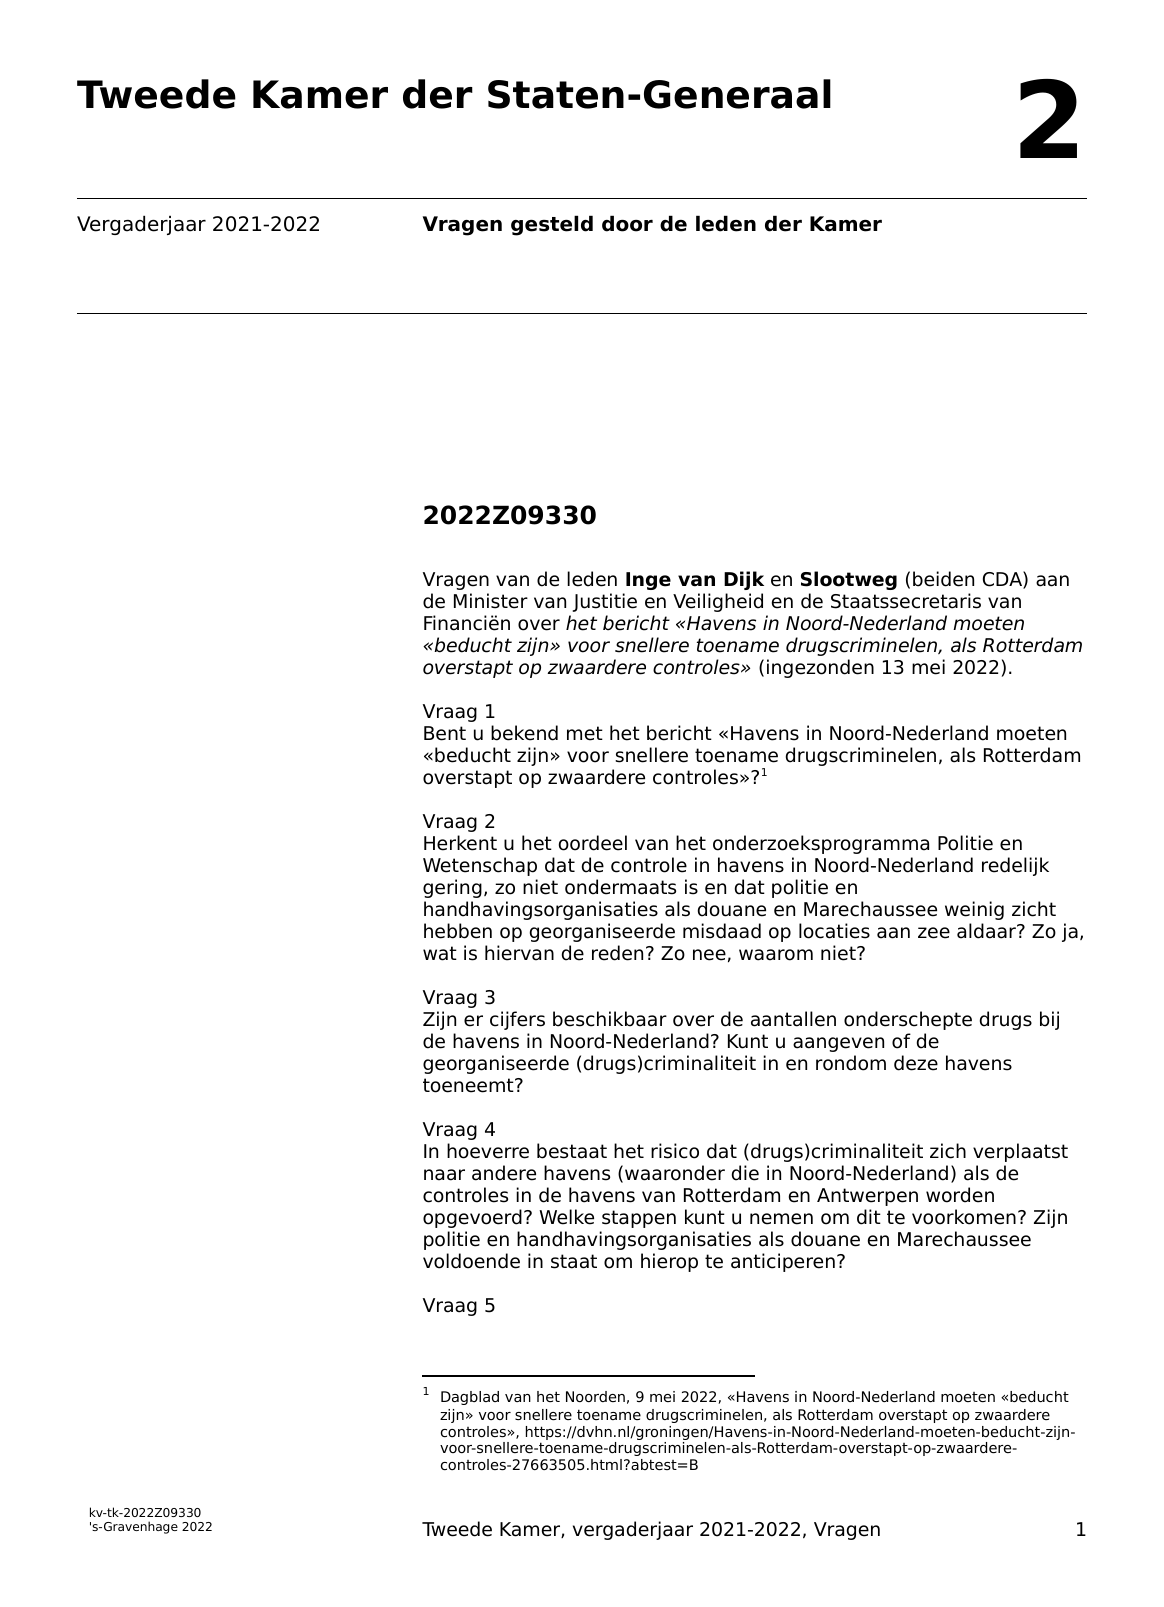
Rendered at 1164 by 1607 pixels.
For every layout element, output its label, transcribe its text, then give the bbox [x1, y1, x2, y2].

text 's-Gravenhage 2022 [88, 1520, 323, 1534]
table_header 2 [886, 59, 1087, 198]
text Vraag 1 [422, 701, 1087, 723]
text Vragen van de leden Inge van Dijk en Slootweg (beiden CDA) aan de Minister van Justitie en Veiligheid en de Staatssecretaris van Financiën over het bericht «Havens in Noord-Nederland moeten «beducht zijn» voor snellere toename drugscriminelen, als Rotterdam overstapt op zwaardere controles» (ingezonden 13 mei 2022). [422, 569, 1087, 679]
text Dagblad van het Noorden, 9 mei 2022, «Havens in Noord-Nederland moeten «beducht zijn» voor snellere toename drugscriminelen, als Rotterdam overstapt op zwaardere controles», https://dvhn.nl/groningen/Havens-in-Noord-Nederland-moeten-beducht-zijn-voor-snellere-toename-drugscriminelen-als-Rotterdam-overstapt-op-zwaardere-controles-27663505.html?abtest=B [422, 1385, 1087, 1474]
text Herkent u het oordeel van het onderzoeksprogramma Politie en Wetenschap dat de controle in havens in Noord-Nederland redelijk gering, zo niet ondermaats is en dat politie en handhavingsorganisaties als douane en Marechaussee weinig zicht hebben op georganiseerde misdaad op locaties aan zee aldaar? Zo ja, wat is hiervan de reden? Zo nee, waarom niet? [422, 833, 1087, 965]
text kv-tk-2022Z09330 [88, 1506, 323, 1520]
text In hoeverre bestaat het risico dat (drugs)criminaliteit zich verplaatst naar andere havens (waaronder die in Noord-Nederland) als de controles in de havens van Rotterdam en Antwerpen worden opgevoerd? Welke stappen kunt u nemen om dit te voorkomen? Zijn politie en handhavingsorganisaties als douane en Marechaussee voldoende in staat om hierop te anticiperen? [422, 1141, 1087, 1273]
text Zijn er cijfers beschikbaar over de aantallen onderschepte drugs bij de havens in Noord-Nederland? Kunt u aangeven of de georganiseerde (drugs)criminaliteit in en rondom deze havens toeneemt? [422, 1009, 1087, 1097]
text Vraag 4 [422, 1119, 1087, 1141]
table_cell Vragen gesteld door de leden der Kamer [422, 199, 1087, 313]
text 2022Z09330 [422, 501, 1087, 531]
table_header Tweede Kamer der Staten-Generaal [77, 59, 886, 198]
table_cell Vergaderjaar 2021-2022 [77, 199, 422, 313]
text Vraag 5 [422, 1295, 1087, 1317]
text Vraag 3 [422, 987, 1087, 1009]
text Bent u bekend met het bericht «Havens in Noord-Nederland moeten «beducht zijn» voor snellere toename drugscriminelen, als Rotterdam overstapt op zwaardere controles»? [422, 723, 1087, 789]
text Vraag 2 [422, 811, 1087, 833]
